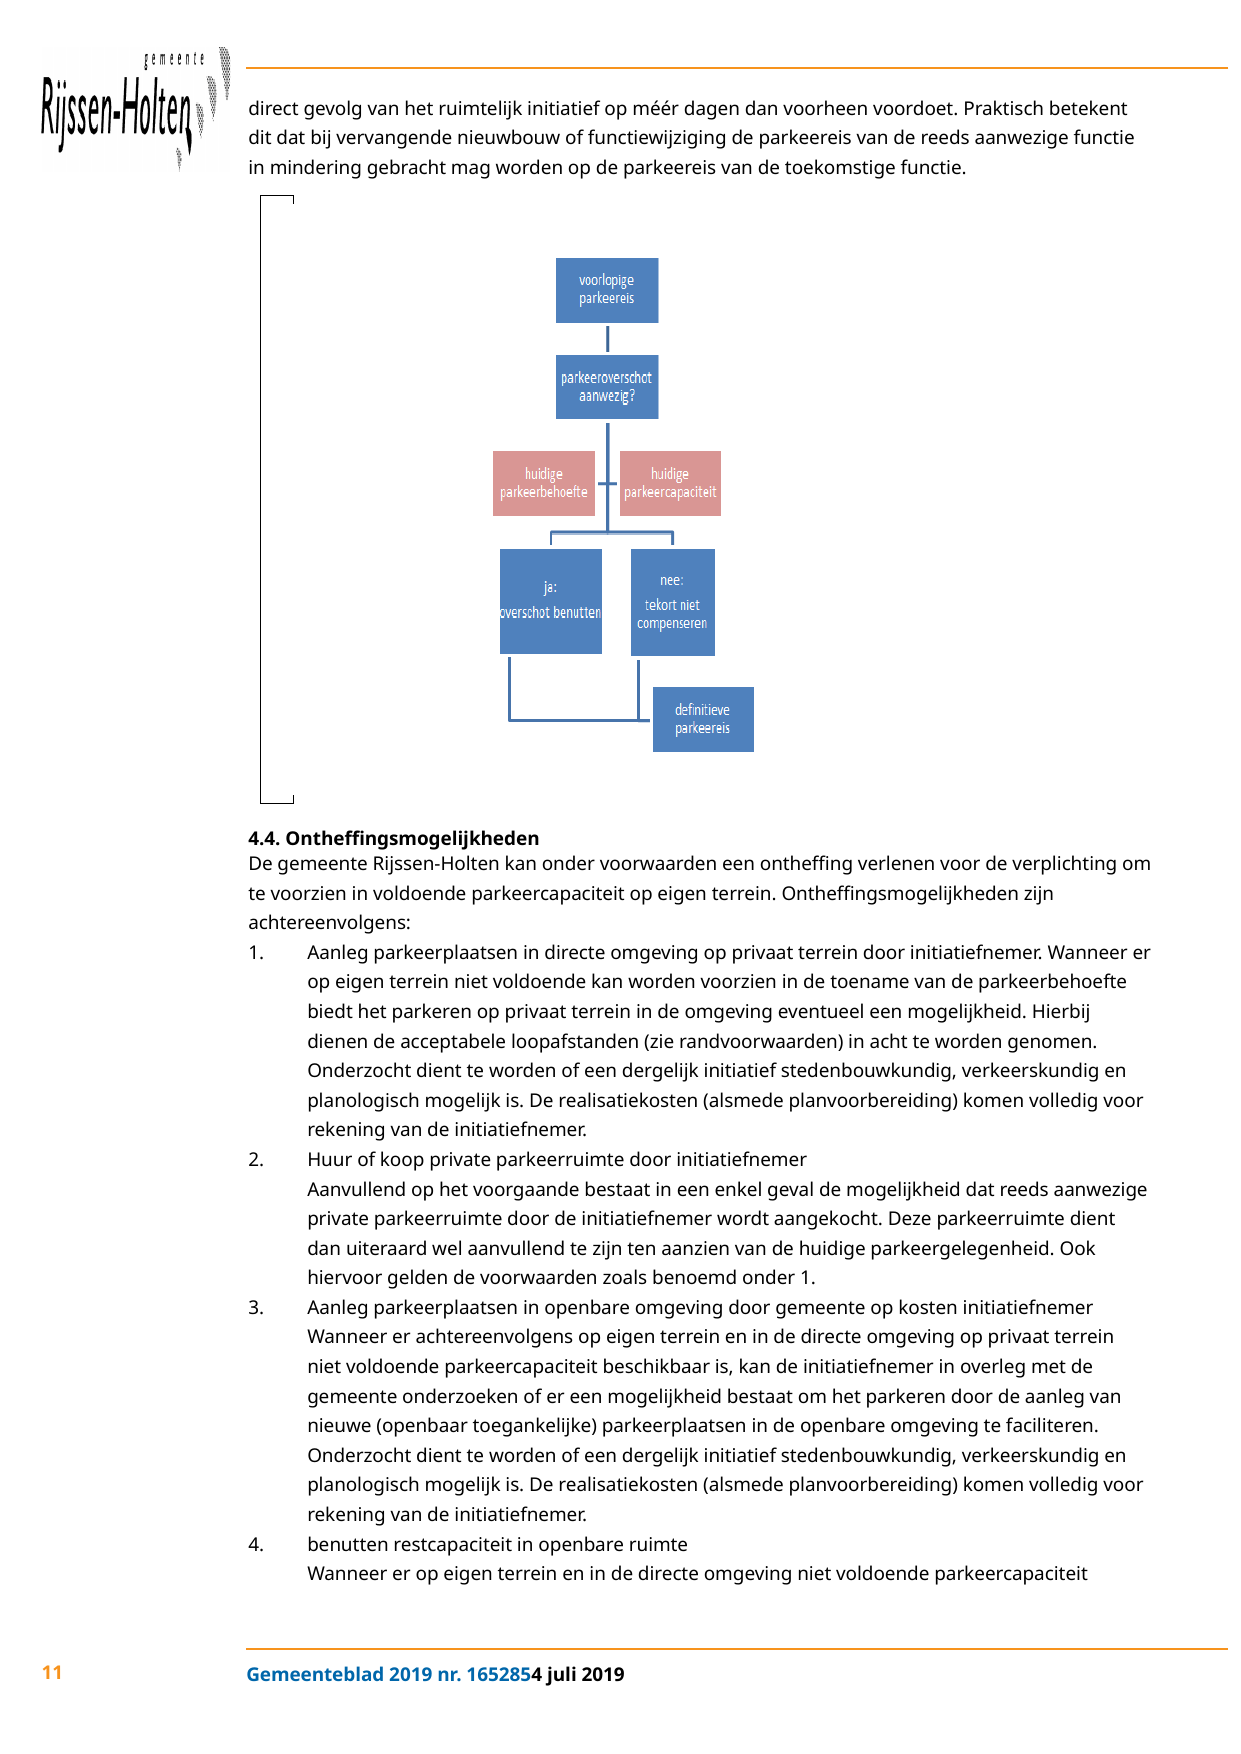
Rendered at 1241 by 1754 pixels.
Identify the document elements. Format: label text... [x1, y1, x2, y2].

picture [268, 204, 978, 795]
text direct gevolg van het ruimtelijk initiatief op méér dagen dan voorheen voordoet. Praktisch betekent dit dat bij vervangende nieuwbouw of functiewijziging de parkeereis van de reeds aanwezige functie in mindering gebracht mag worden op de parkeereis van de toekomstige functie. [248, 95, 1152, 180]
list Huur of koop private parkeerruimte door initiatiefnemer [248, 1146, 1152, 1172]
list benutten restcapaciteit in openbare ruimte [248, 1531, 1152, 1557]
text 4.4. Ontheffingsmogelijkheden [248, 825, 1152, 850]
list Aanvullend op het voorgaande bestaat in een enkel geval de mogelijkheid dat reeds aanwezige private parkeerruimte door de initiatiefnemer wordt aangekocht. Deze parkeerruimte dient dan uiteraard wel aanvullend te zijn ten aanzien van de huidige parkeergelegenheid. Ook hiervoor gelden de voorwaarden zoals benoemd onder 1. [248, 1176, 1152, 1290]
text De gemeente Rijssen-Holten kan onder voorwaarden een ontheffing verlenen voor de verplichting om te voorzien in voldoende parkeercapaciteit op eigen terrein. Ontheffingsmogelijkheden zijn achtereenvolgens: [248, 850, 1152, 935]
list Wanneer er achtereenvolgens op eigen terrein en in de directe omgeving op privaat terrein niet voldoende parkeercapaciteit beschikbaar is, kan de initiatiefnemer in overleg met de gemeente onderzoeken of er een mogelijkheid bestaat om het parkeren door de aanleg van nieuwe (openbaar toegankelijke) parkeerplaatsen in de openbare omgeving te faciliteren. Onderzocht dient te worden of een dergelijk initiatief stedenbouwkundig, verkeerskundig en planologisch mogelijk is. De realisatiekosten (alsmede planvoorbereiding) komen volledig voor rekening van de initiatiefnemer. [248, 1324, 1152, 1527]
picture [41, 47, 231, 172]
list Wanneer er op eigen terrein en in de directe omgeving niet voldoende parkeercapaciteit [248, 1560, 1152, 1586]
list Aanleg parkeerplaatsen in directe omgeving op privaat terrein door initiatiefnemer. Wanneer er op eigen terrein niet voldoende kan worden voorzien in de toename van de parkeerbehoefte biedt het parkeren op privaat terrein in de omgeving eventueel een mogelijkheid. Hierbij dienen de acceptabele loopafstanden (zie randvoorwaarden) in acht te worden genomen. Onderzocht dient te worden of een dergelijk initiatief stedenbouwkundig, verkeerskundig en planologisch mogelijk is. De realisatiekosten (alsmede planvoorbereiding) komen volledig voor rekening van de initiatiefnemer. [248, 939, 1152, 1142]
list Aanleg parkeerplaatsen in openbare omgeving door gemeente op kosten initiatiefnemer [248, 1294, 1152, 1320]
